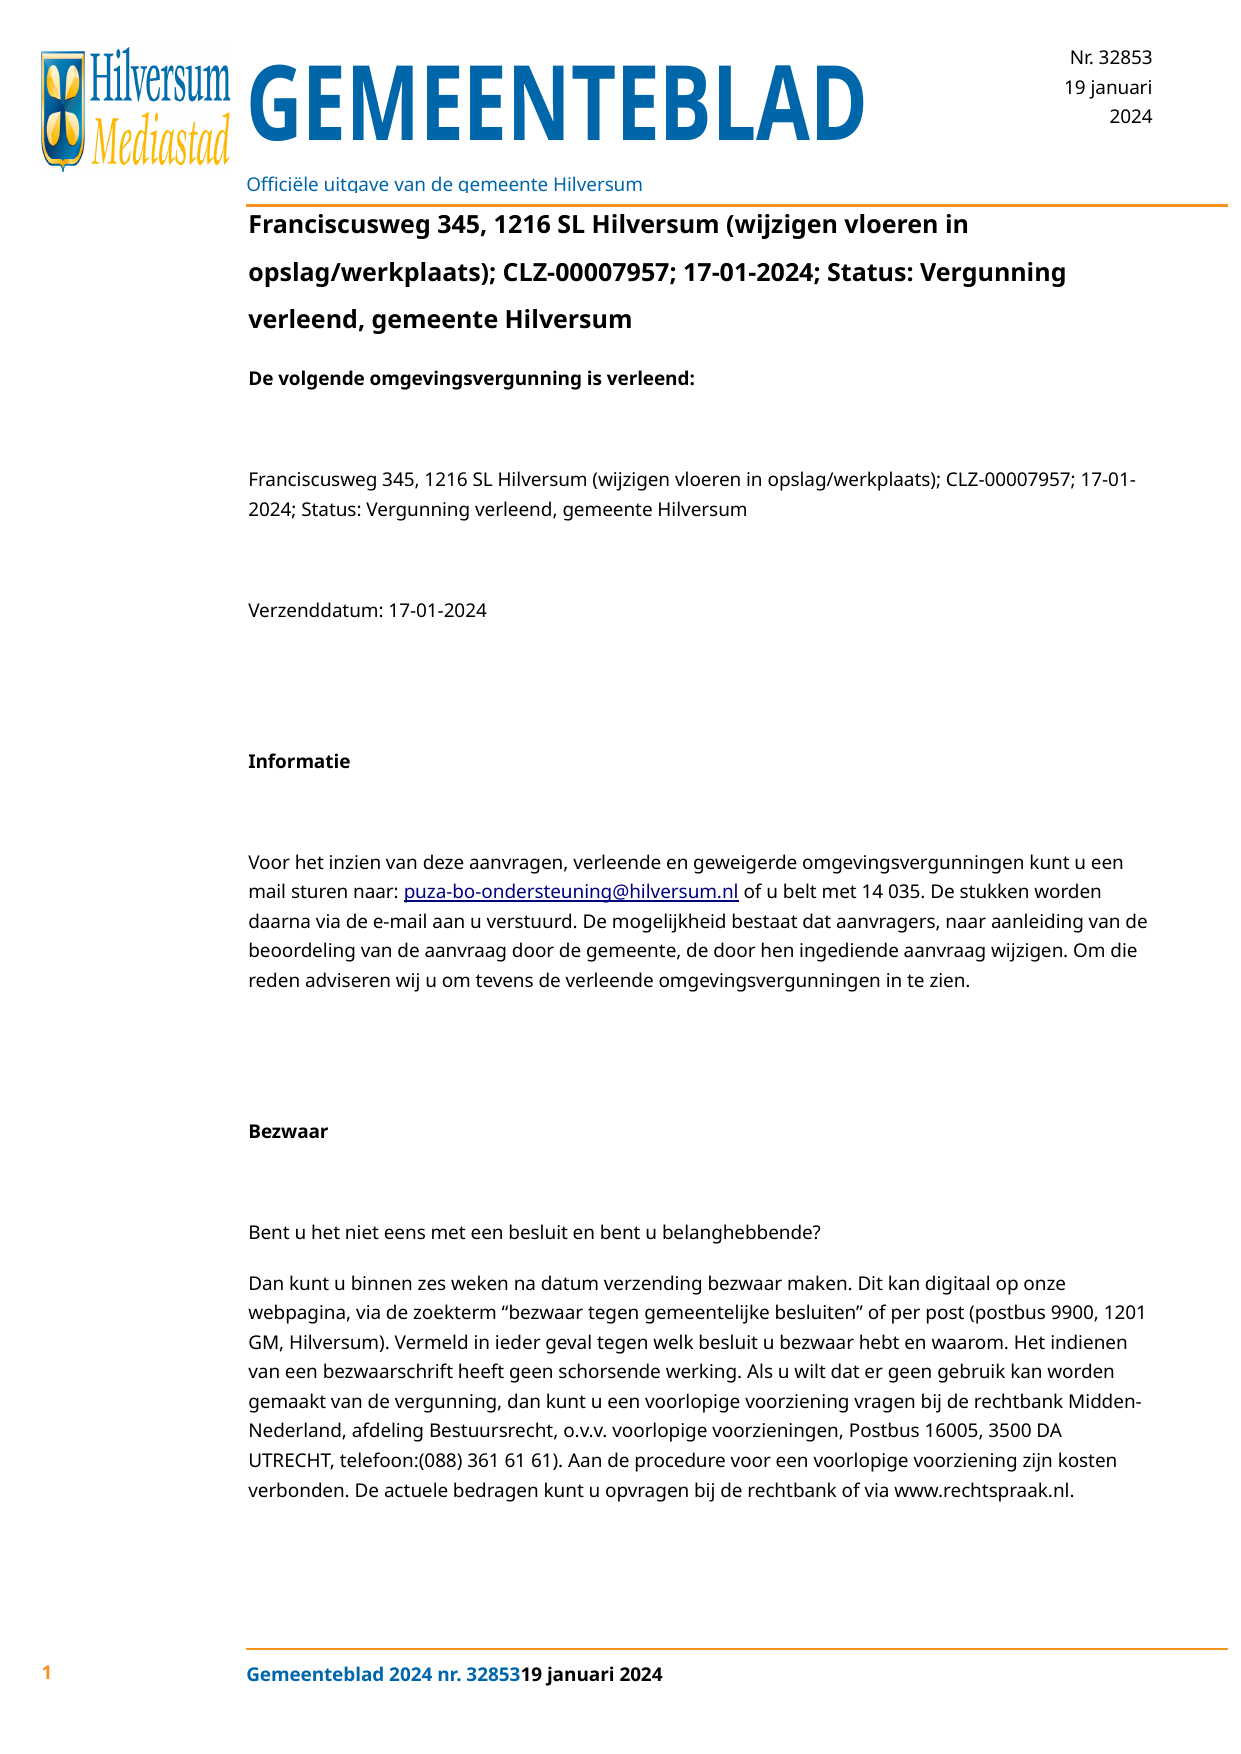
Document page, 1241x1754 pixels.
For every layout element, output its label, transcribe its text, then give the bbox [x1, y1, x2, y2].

text Dan kunt u binnen zes weken na datum verzending bezwaar maken. Dit kan digitaal op onze webpagina, via de zoekterm “bezwaar tegen gemeentelijke besluiten” of per post (postbus 9900, 1201 GM, Hilversum). Vermeld in ieder geval tegen welk besluit u bezwaar hebt en waarom. Het indienen van een bezwaarschrift heeft geen schorsende werking. Als u wilt dat er geen gebruik kan worden gemaakt van de vergunning, dan kunt u een voorlopige voorziening vragen bij de rechtbank Midden-Nederland, afdeling Bestuursrecht, o.v.v. voorlopige voorzieningen, Postbus 16005, 3500 DA UTRECHT, telefoon:(088) 361 61 61). Aan de procedure voor een voorlopige voorziening zijn kosten verbonden. De actuele bedragen kunt u opvragen bij de rechtbank of via www.rechtspraak.nl. [248, 1270, 1152, 1502]
text Franciscusweg 345, 1216 SL Hilversum (wijzigen vloeren in opslag/werkplaats); CLZ-00007957; 17-01-2024; Status: Vergunning verleend, gemeente Hilversum [248, 207, 1152, 336]
text Bezwaar [248, 1118, 1152, 1144]
text De volgende omgevingsvergunning is verleend: [248, 366, 1152, 391]
text Franciscusweg 345, 1216 SL Hilversum (wijzigen vloeren in opslag/werkplaats); CLZ-00007957; 17-01-2024; Status: Vergunning verleend, gemeente Hilversum [248, 466, 1152, 522]
text Voor het inzien van deze aanvragen, verleende en geweigerde omgevingsvergunningen kunt u een mail sturen naar: puza-bo-ondersteuning@hilversum.nl of u belt met 14 035. De stukken worden daarna via de e-mail aan u verstuurd. De mogelijkheid bestaat dat aanvragers, naar aanleiding van de beoordeling van de aanvraag door de gemeente, de door hen ingediende aanvraag wijzigen. Om die reden adviseren wij u om tevens de verleende omgevingsvergunningen in te zien. [248, 849, 1152, 993]
text Verzenddatum: 17-01-2024 [248, 597, 1152, 622]
text Bent u het niet eens met een besluit en bent u belanghebbende? [248, 1219, 1152, 1245]
text Informatie [248, 748, 1152, 774]
picture [41, 47, 231, 172]
